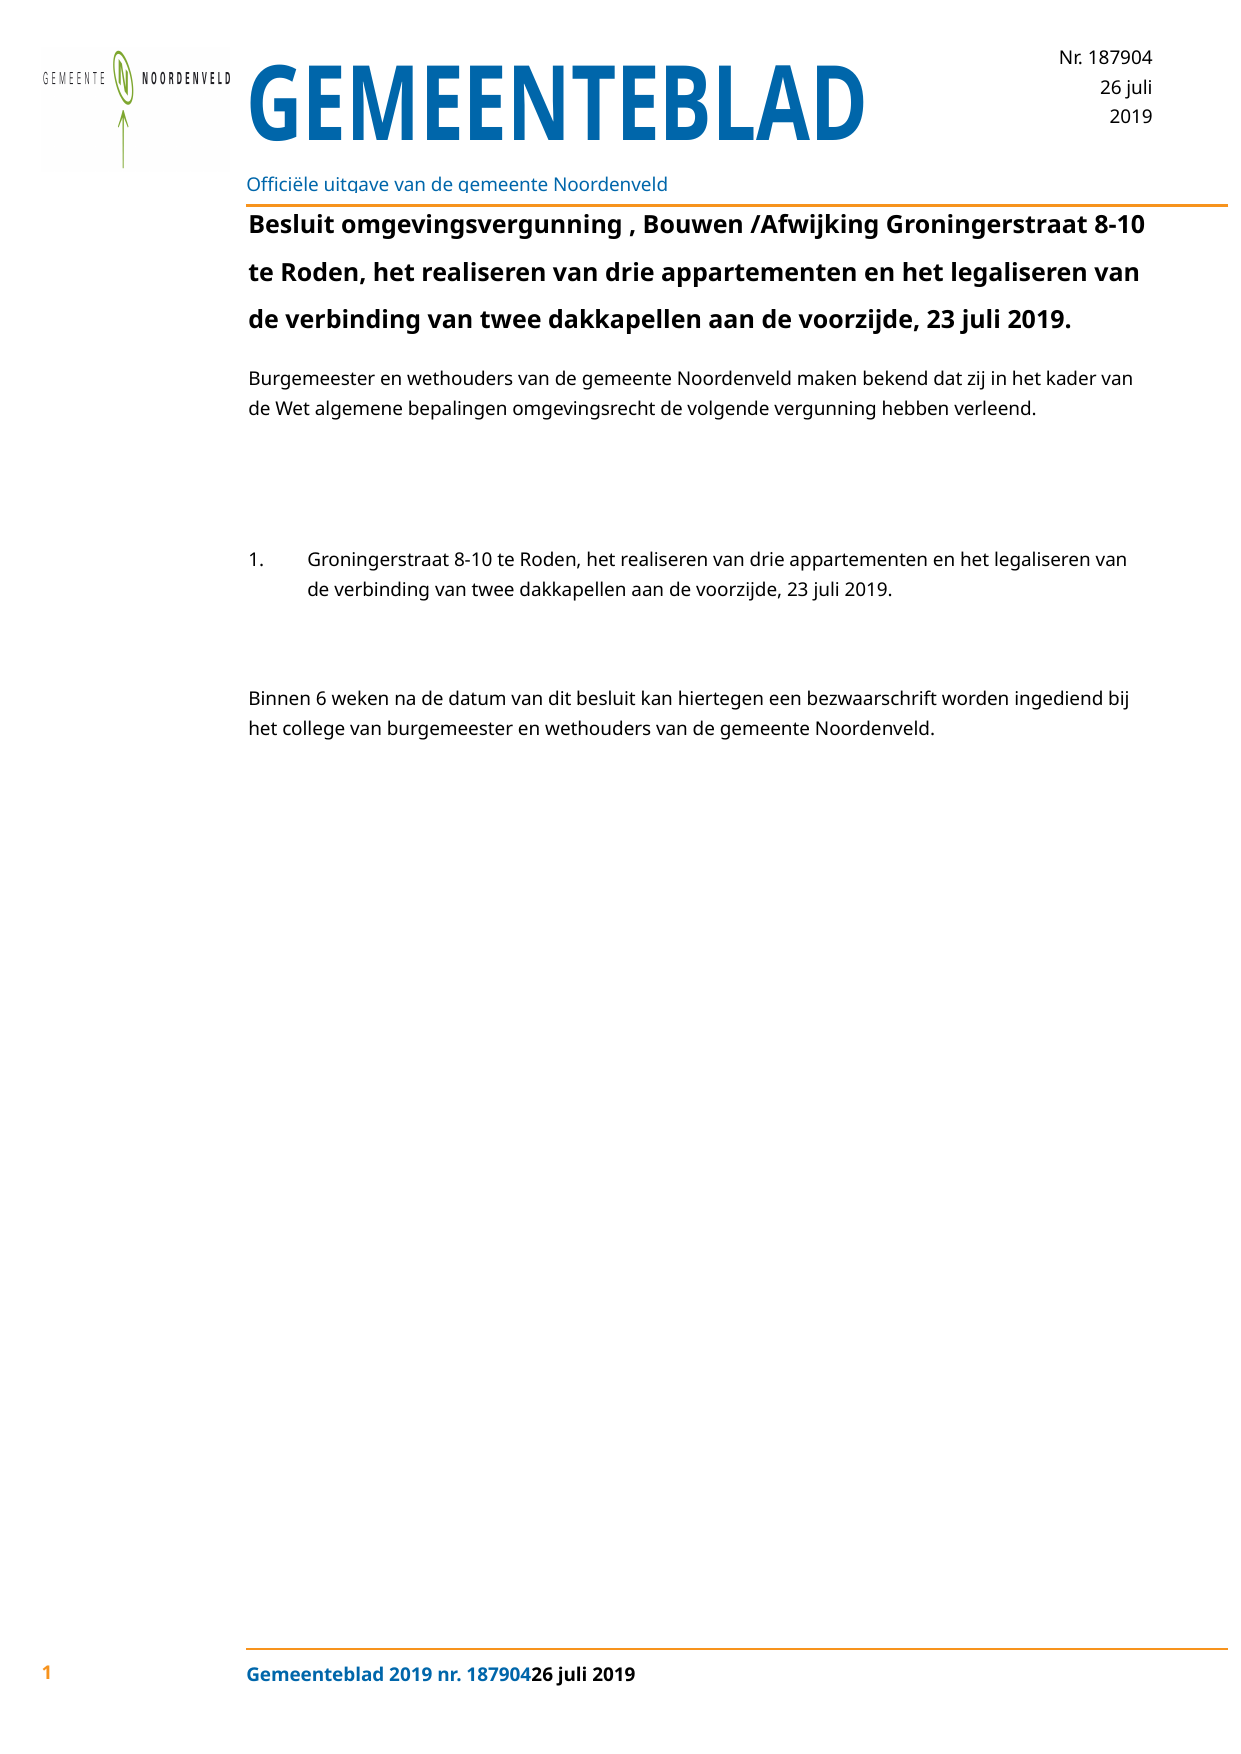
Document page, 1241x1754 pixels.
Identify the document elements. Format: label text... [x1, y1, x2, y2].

list Groningerstraat 8-10 te Roden, het realiseren van drie appartementen en het legaliseren van de verbinding van twee dakkapellen aan de voorzijde, 23 juli 2019. [248, 546, 1152, 602]
text Besluit omgevingsvergunning , Bouwen /Afwijking Groningerstraat 8-10 te Roden, het realiseren van drie appartementen en het legaliseren van de verbinding van twee dakkapellen aan de voorzijde, 23 juli 2019. [248, 207, 1152, 336]
text Burgemeester en wethouders van de gemeente Noordenveld maken bekend dat zij in het kader van de Wet algemene bepalingen omgevingsrecht de volgende vergunning hebben verleend. [248, 366, 1152, 421]
text Binnen 6 weken na de datum van dit besluit kan hiertegen een bezwaarschrift worden ingediend bij het college van burgemeester en wethouders van de gemeente Noordenveld. [248, 686, 1152, 741]
picture [41, 47, 231, 172]
